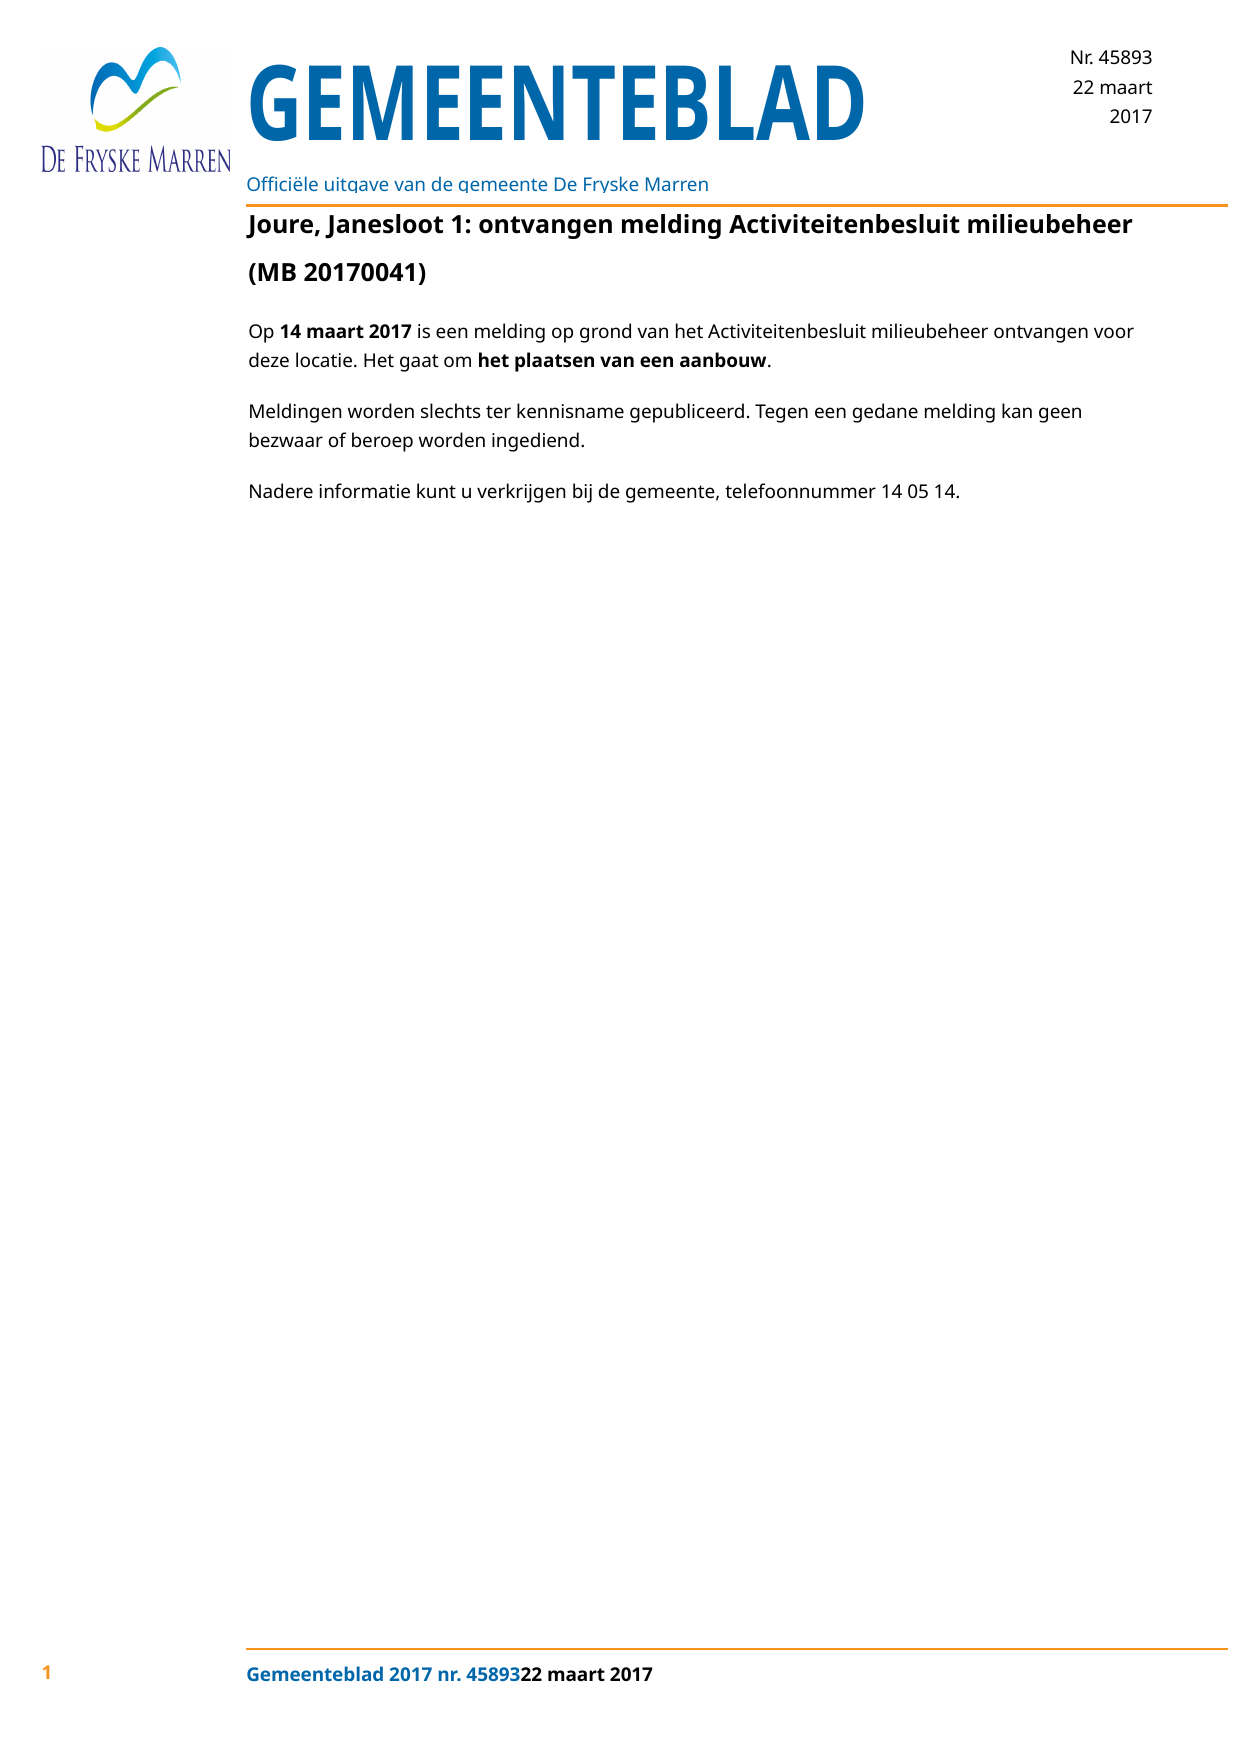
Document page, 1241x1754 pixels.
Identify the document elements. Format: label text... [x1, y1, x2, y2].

text Nadere informatie kunt u verkrijgen bij de gemeente, telefoonnummer 14 05 14. [248, 478, 1152, 504]
picture [41, 47, 231, 172]
text Meldingen worden slechts ter kennisname gepubliceerd. Tegen een gedane melding kan geen bezwaar of beroep worden ingediend. [248, 398, 1152, 453]
text Op 14 maart 2017 is een melding op grond van het Activiteitenbesluit milieubeheer ontvangen voor deze locatie. Het gaat om het plaatsen van een aanbouw. [248, 318, 1152, 373]
text Joure, Janesloot 1: ontvangen melding Activiteitenbesluit milieubeheer (MB 20170041) [248, 207, 1152, 288]
